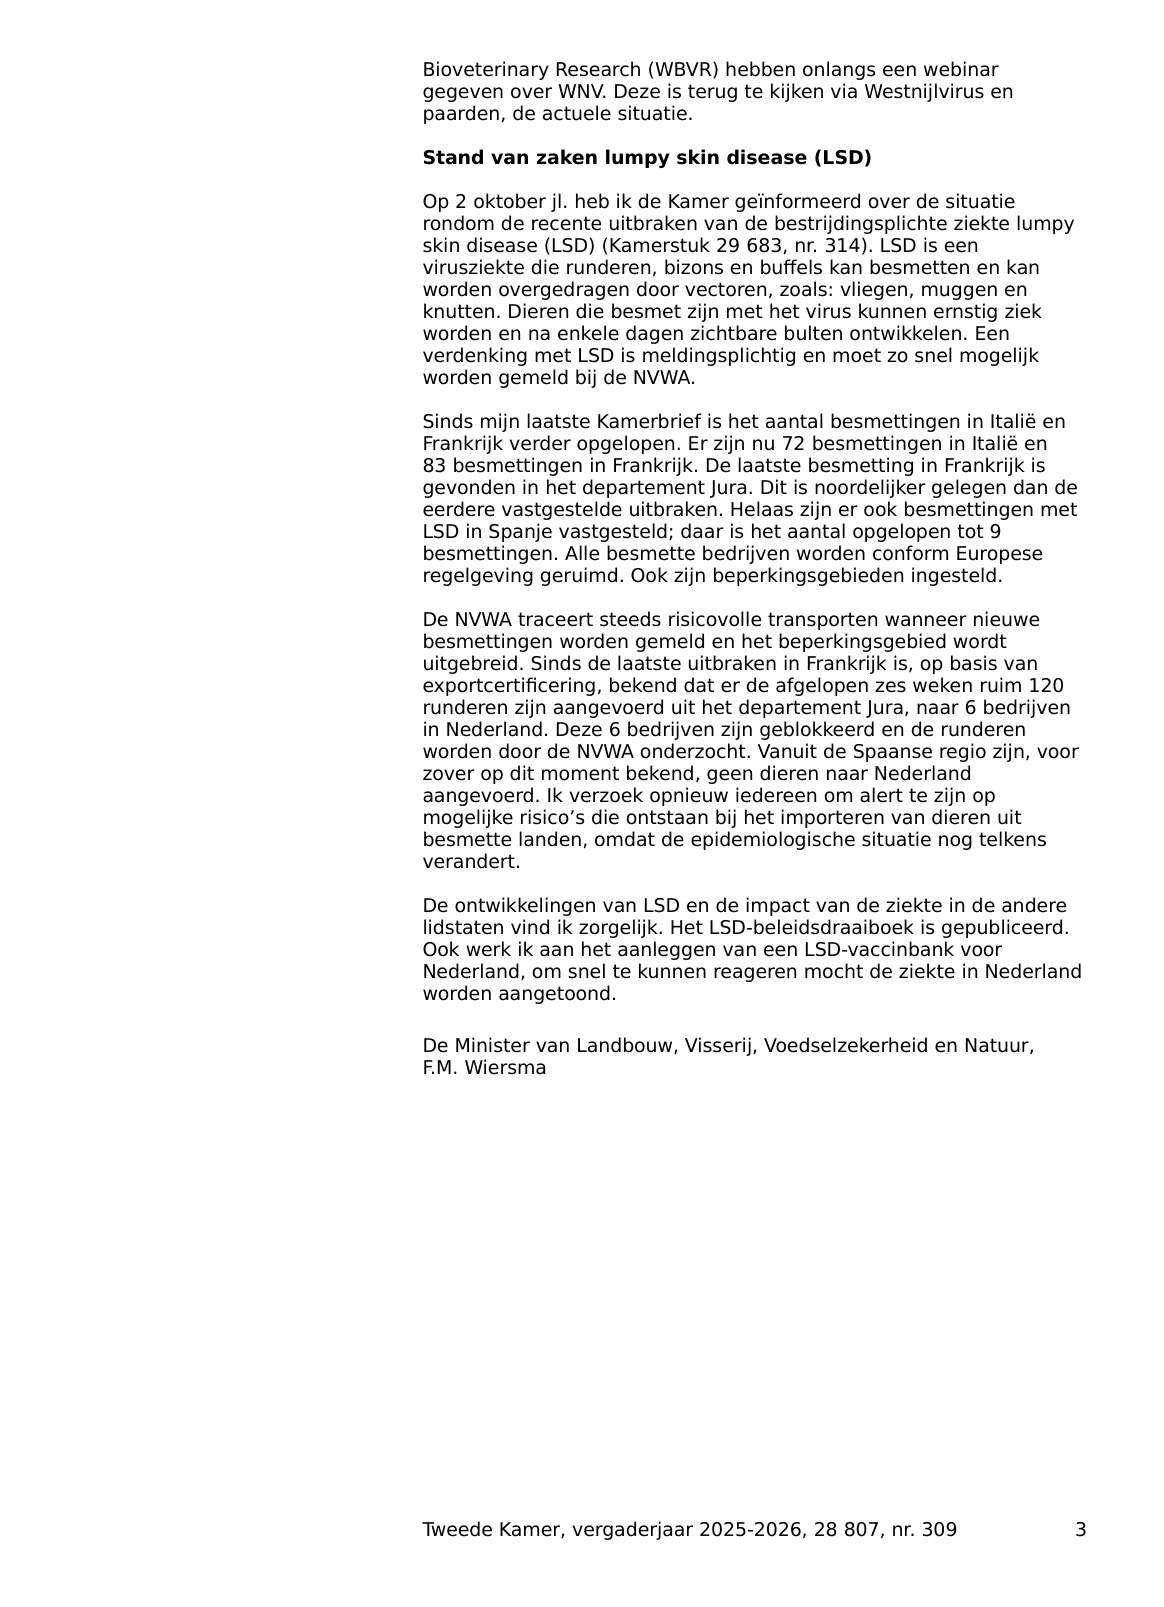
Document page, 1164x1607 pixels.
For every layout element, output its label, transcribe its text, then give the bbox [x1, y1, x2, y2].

text Sinds mijn laatste Kamerbrief is het aantal besmettingen in Italië en Frankrijk verder opgelopen. Er zijn nu 72 besmettingen in Italië en 83 besmettingen in Frankrijk. De laatste besmetting in Frankrijk is gevonden in het departement Jura. Dit is noordelijker gelegen dan de eerdere vastgestelde uitbraken. Helaas zijn er ook besmettingen met LSD in Spanje vastgesteld; daar is het aantal opgelopen tot 9 besmettingen. Alle besmette bedrijven worden conform Europese regelgeving geruimd. Ook zijn beperkingsgebieden ingesteld. [422, 411, 1087, 587]
text De Minister van Landbouw, Visserij, Voedselzekerheid en Natuur, F.M. Wiersma [422, 1035, 1087, 1079]
text De NVWA traceert steeds risicovolle transporten wanneer nieuwe besmettingen worden gemeld en het beperkingsgebied wordt uitgebreid. Sinds de laatste uitbraken in Frankrijk is, op basis van exportcertificering, bekend dat er de afgelopen zes weken ruim 120 runderen zijn aangevoerd uit het departement Jura, naar 6 bedrijven in Nederland. Deze 6 bedrijven zijn geblokkeerd en de runderen worden door de NVWA onderzocht. Vanuit de Spaanse regio zijn, voor zover op dit moment bekend, geen dieren naar Nederland aangevoerd. Ik verzoek opnieuw iedereen om alert te zijn op mogelijke risico’s die ontstaan bij het importeren van dieren uit besmette landen, omdat de epidemiologische situatie nog telkens verandert. [422, 609, 1087, 873]
text Op 2 oktober jl. heb ik de Kamer geïnformeerd over de situatie rondom de recente uitbraken van de bestrijdingsplichte ziekte lumpy skin disease (LSD) (Kamerstuk 29 683, nr. 314). LSD is een virusziekte die runderen, bizons en buffels kan besmetten en kan worden overgedragen door vectoren, zoals: vliegen, muggen en knutten. Dieren die besmet zijn met het virus kunnen ernstig ziek worden en na enkele dagen zichtbare bulten ontwikkelen. Een verdenking met LSD is meldingsplichtig en moet zo snel mogelijk worden gemeld bij de NVWA. [422, 191, 1087, 389]
text De ontwikkelingen van LSD en de impact van de ziekte in de andere lidstaten vind ik zorgelijk. Het LSD-beleidsdraaiboek is gepubliceerd. Ook werk ik aan het aanleggen van een LSD-vaccinbank voor Nederland, om snel te kunnen reageren mocht de ziekte in Nederland worden aangetoond. [422, 895, 1087, 1005]
subtitle Stand van zaken lumpy skin disease (LSD) [422, 147, 1087, 169]
text Bioveterinary Research (WBVR) hebben onlangs een webinar gegeven over WNV. Deze is terug te kijken via Westnijlvirus en paarden, de actuele situatie. [422, 59, 1087, 125]
